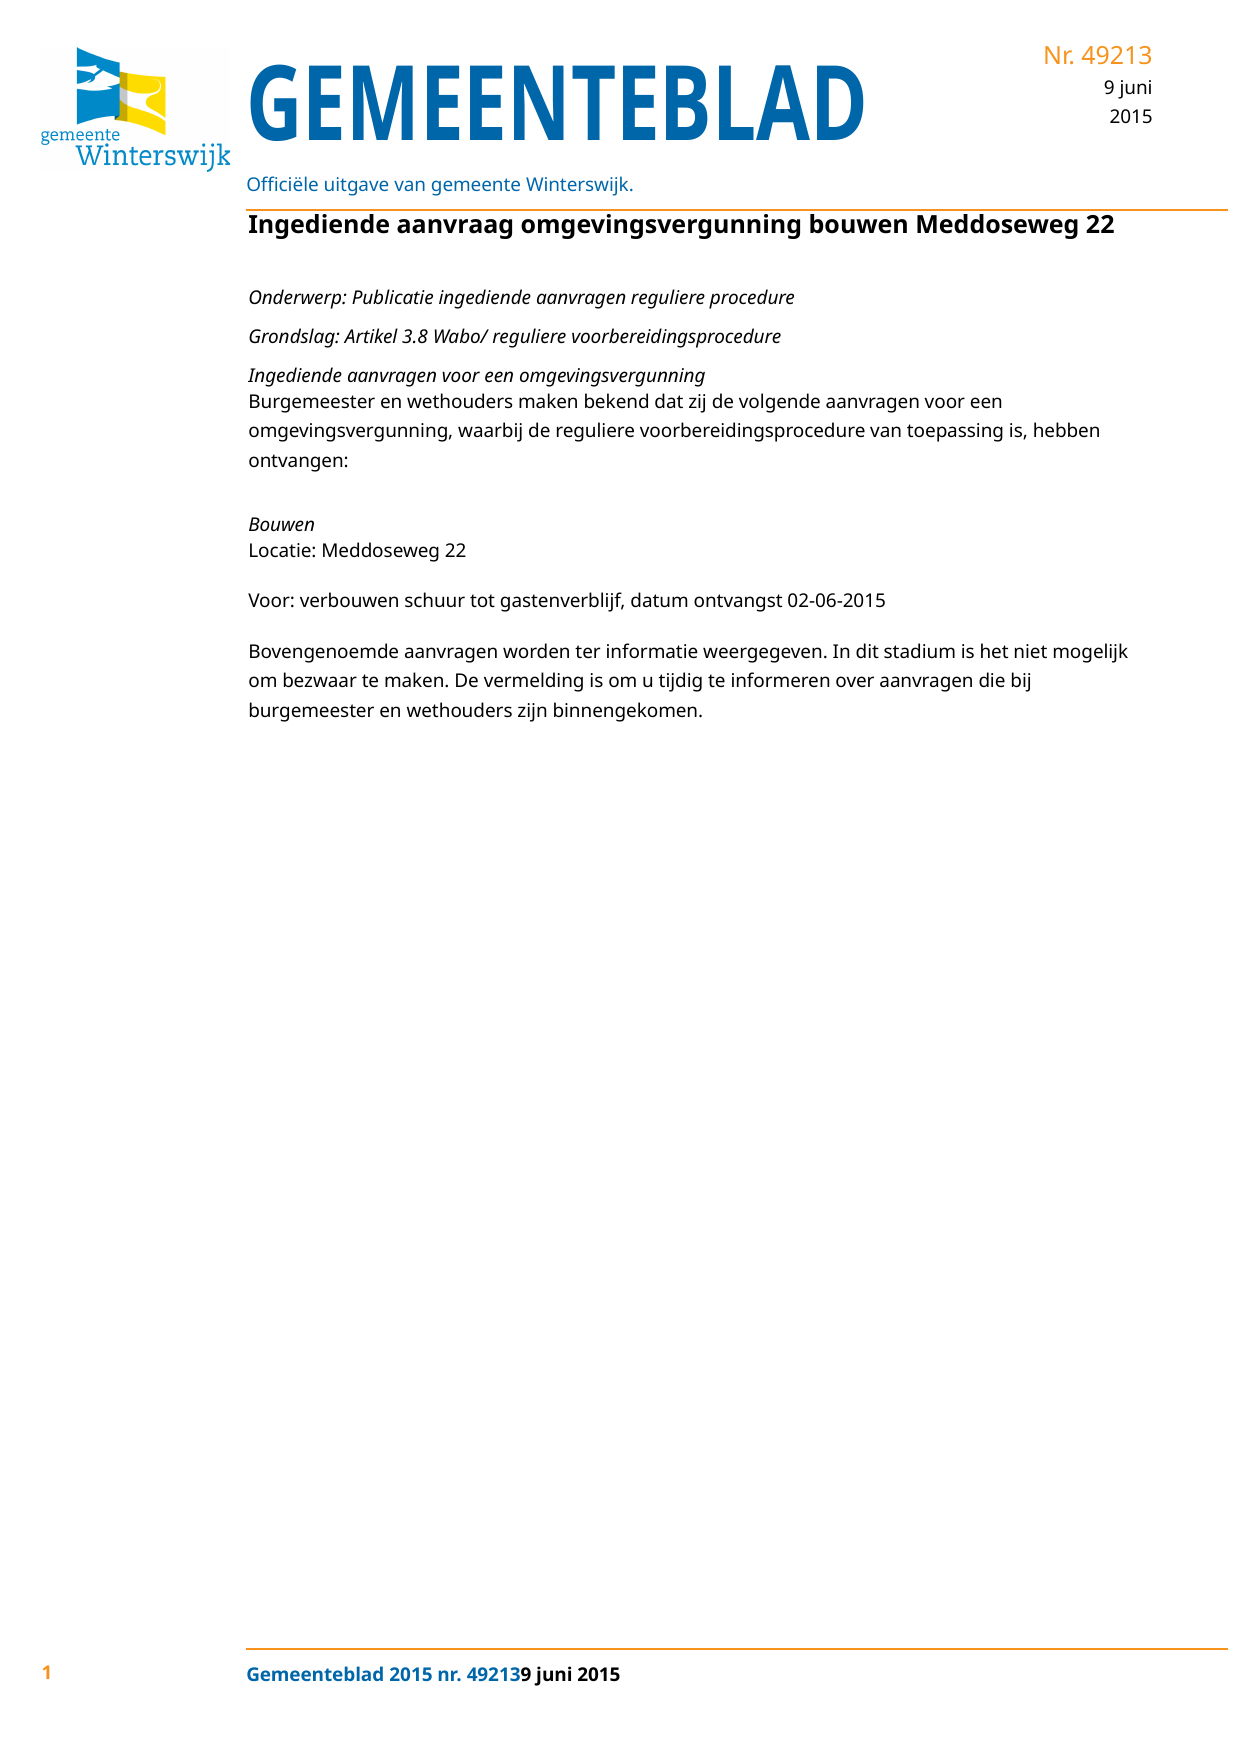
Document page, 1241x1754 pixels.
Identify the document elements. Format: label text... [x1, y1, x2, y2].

text Ingediende aanvraag omgevingsvergunning bouwen Meddoseweg 22 [248, 211, 1152, 241]
picture [225, 153, 231, 162]
text Bovengenoemde aanvragen worden ter informatie weergegeven. In dit stadium is het niet mogelijk om bezwaar te maken. De vermelding is om u tijdig te informeren over aanvragen die bij burgemeester en wethouders zijn binnengekomen. [248, 638, 1152, 723]
text Ingediende aanvragen voor een omgevingsvergunning [248, 362, 1152, 388]
text Grondslag: Artikel 3.8 Wabo/ reguliere voorbereidingsprocedure [248, 323, 1152, 349]
text Locatie: Meddoseweg 22 [248, 537, 1152, 563]
text Burgemeester en wethouders maken bekend dat zij de volgende aanvragen voor een omgevingsvergunning, waarbij de reguliere voorbereidingsprocedure van toepassing is, hebben ontvangen: [248, 388, 1152, 473]
picture [41, 47, 231, 172]
text Onderwerp: Publicatie ingediende aanvragen reguliere procedure [248, 284, 1152, 309]
text Voor: verbouwen schuur tot gastenverblijf, datum ontvangst 02-06-2015 [248, 587, 1152, 613]
text Bouwen [248, 511, 1152, 537]
